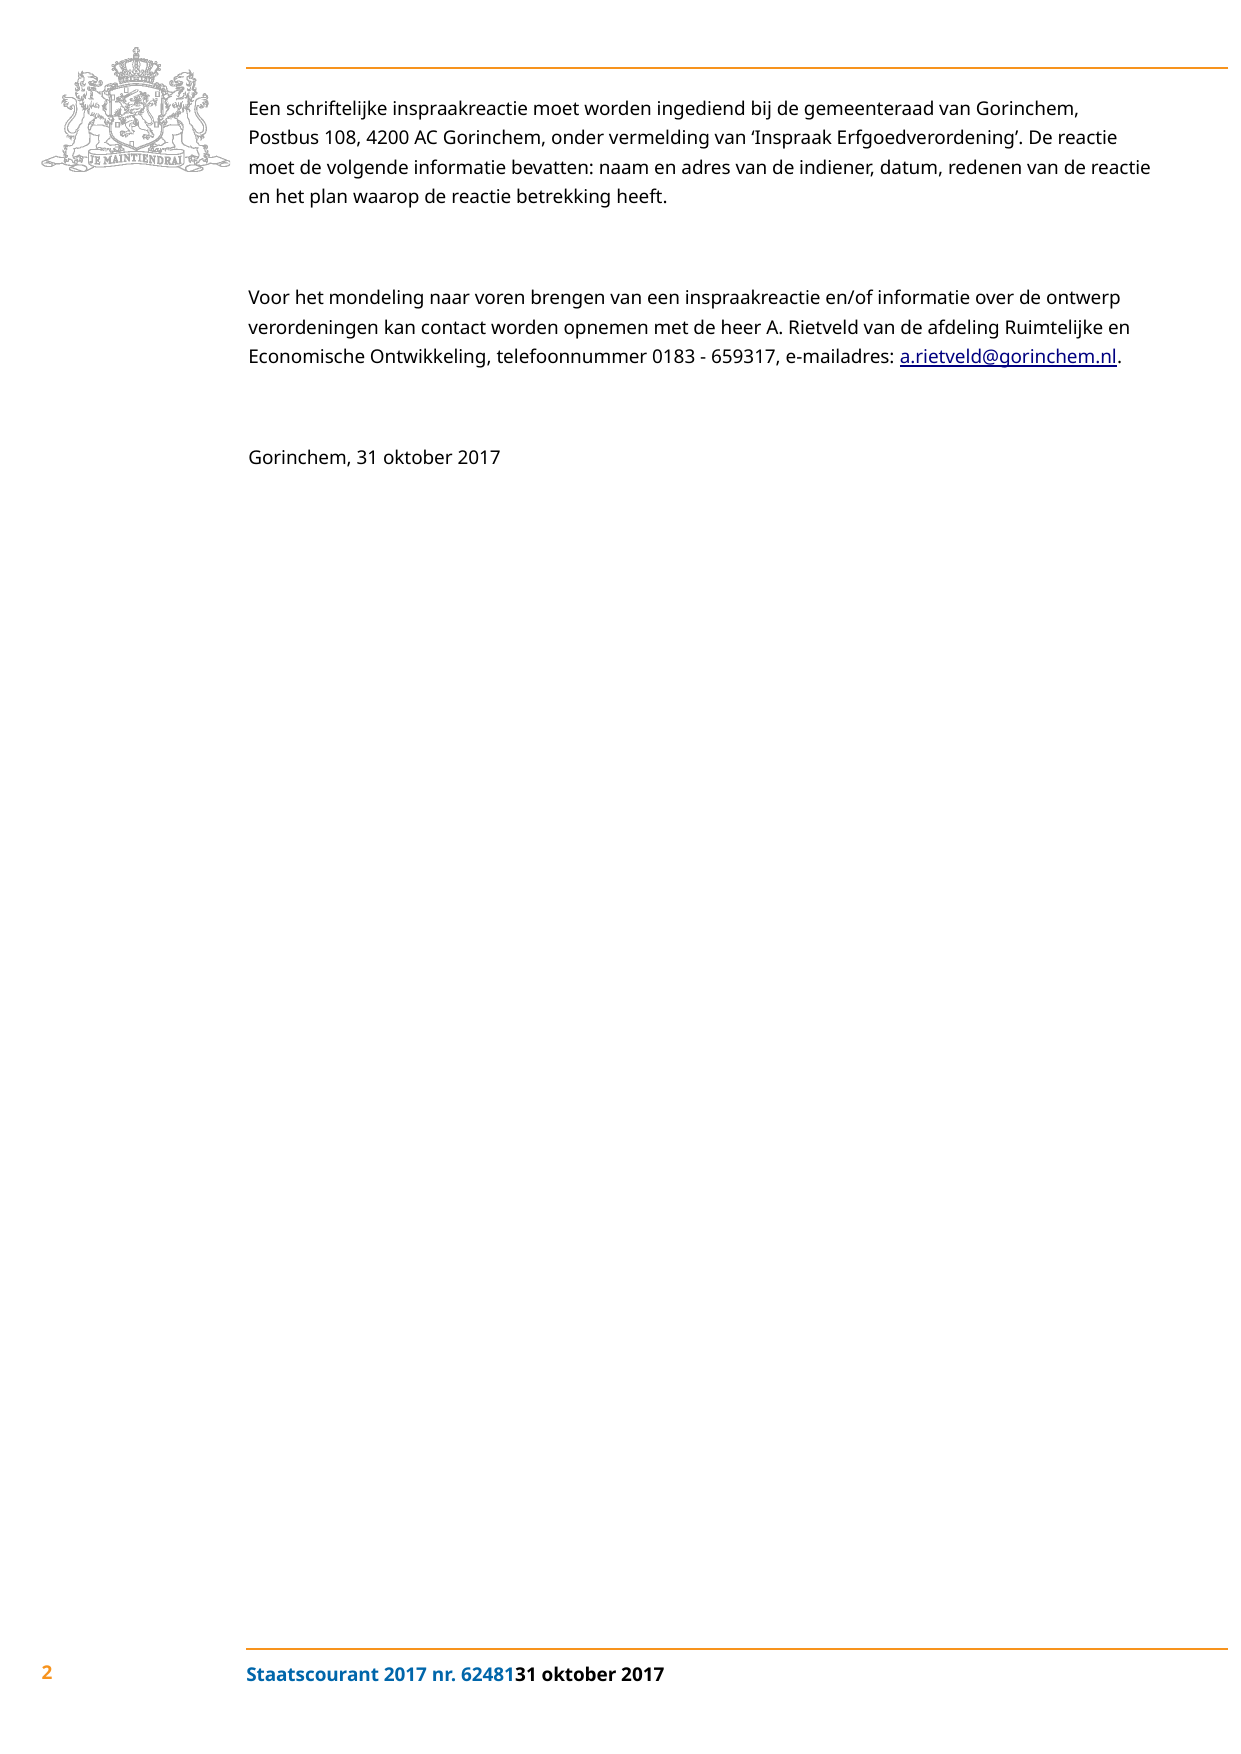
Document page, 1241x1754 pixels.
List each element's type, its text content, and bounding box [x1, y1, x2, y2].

text Voor het mondeling naar voren brengen van een inspraakreactie en/of informatie over de ontwerp verordeningen kan contact worden opnemen met de heer A. Rietveld van de afdeling Ruimtelijke en Economische Ontwikkeling, telefoonnummer 0183 - 659317, e-mailadres: a.rietveld@gorinchem.nl. [248, 284, 1152, 369]
picture [41, 47, 231, 172]
text Gorinchem, 31 oktober 2017 [248, 444, 1152, 470]
text Een schriftelijke inspraakreactie moet worden ingediend bij de gemeenteraad van Gorinchem, Postbus 108, 4200 AC Gorinchem, onder vermelding van ‘Inspraak Erfgoedverordening’. De reactie moet de volgende informatie bevatten: naam en adres van de indiener, datum, redenen van de reactie en het plan waarop de reactie betrekking heeft. [248, 95, 1152, 209]
